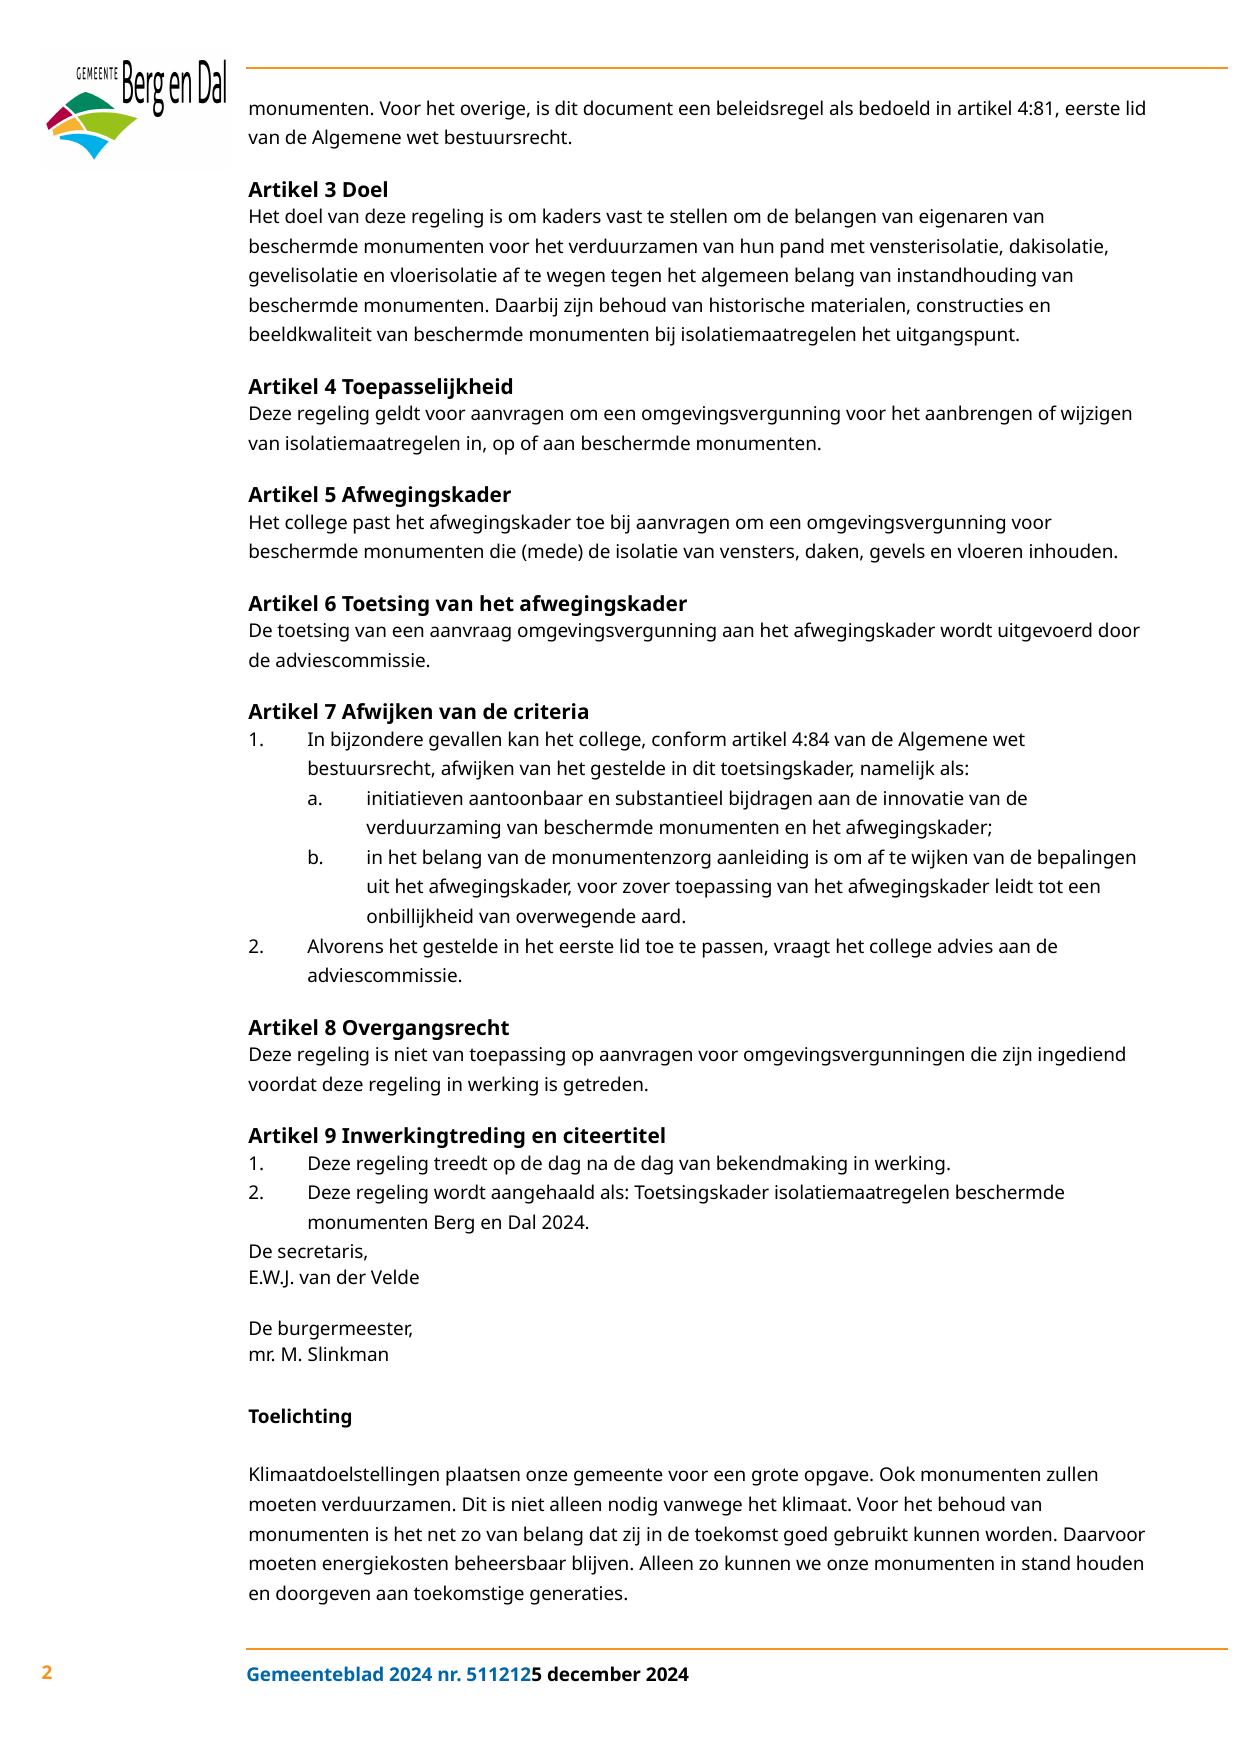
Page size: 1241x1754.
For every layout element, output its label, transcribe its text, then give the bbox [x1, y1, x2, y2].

text De burgermeester, [248, 1316, 1152, 1341]
list initiatieven aantoonbaar en substantieel bijdragen aan de innovatie van de verduurzaming van beschermde monumenten en het afwegingskader; [307, 785, 1152, 840]
text Artikel 6 Toetsing van het afwegingskader [248, 589, 1152, 617]
text monumenten. Voor het overige, is dit document een beleidsregel als bedoeld in artikel 4:81, eerste lid van de Algemene wet bestuursrecht. [248, 95, 1152, 150]
list in het belang van de monumentenzorg aanleiding is om af te wijken van de bepalingen uit het afwegingskader, voor zover toepassing van het afwegingskader leidt tot een onbillijkheid van overwegende aard. [307, 844, 1152, 929]
text De toetsing van een aanvraag omgevingsvergunning aan het afwegingskader wordt uitgevoerd door de adviescommissie. [248, 617, 1152, 673]
text Artikel 5 Afwegingskader [248, 480, 1152, 509]
text Deze regeling is niet van toepassing op aanvragen voor omgevingsvergunningen die zijn ingediend voordat deze regeling in werking is getreden. [248, 1041, 1152, 1097]
text Het doel van deze regeling is om kaders vast te stellen om de belangen van eigenaren van beschermde monumenten voor het verduurzamen van hun pand met vensterisolatie, dakisolatie, gevelisolatie en vloerisolatie af te wegen tegen het algemeen belang van instandhouding van beschermde monumenten. Daarbij zijn behoud van historische materialen, constructies en beeldkwaliteit van beschermde monumenten bij isolatiemaatregelen het uitgangspunt. [248, 203, 1152, 347]
text E.W.J. van der Velde [248, 1264, 1152, 1290]
picture [41, 47, 231, 172]
text De secretaris, [248, 1238, 1152, 1264]
text Deze regeling geldt voor aanvragen om een omgevingsvergunning voor het aanbrengen of wijzigen van isolatiemaatregelen in, op of aan beschermde monumenten. [248, 400, 1152, 456]
text mr. M. Slinkman [248, 1341, 1152, 1367]
text Artikel 4 Toepasselijkheid [248, 372, 1152, 400]
list In bijzondere gevallen kan het college, conform artikel 4:84 van de Algemene wet bestuursrecht, afwijken van het gestelde in dit toetsingskader, namelijk als: [248, 726, 1152, 781]
list Alvorens het gestelde in het eerste lid toe te passen, vraagt het college advies aan de adviescommissie. [248, 933, 1152, 988]
text Artikel 3 Doel [248, 175, 1152, 203]
text Toelichting [248, 1393, 1152, 1432]
text Artikel 9 Inwerkingtreding en citeertitel [248, 1121, 1152, 1150]
list Deze regeling treedt op de dag na de dag van bekendmaking in werking. [248, 1150, 1152, 1175]
text Het college past het afwegingskader toe bij aanvragen om een omgevingsvergunning voor beschermde monumenten die (mede) de isolatie van vensters, daken, gevels en vloeren inhouden. [248, 509, 1152, 564]
text Artikel 7 Afwijken van de criteria [248, 697, 1152, 726]
text Artikel 8 Overgangsrecht [248, 1013, 1152, 1041]
text Klimaatdoelstellingen plaatsen onze gemeente voor een grote opgave. Ook monumenten zullen moeten verduurzamen. Dit is niet alleen nodig vanwege het klimaat. Voor het behoud van monumenten is het net zo van belang dat zij in de toekomst goed gebruikt kunnen worden. Daarvoor moeten energiekosten beheersbaar blijven. Alleen zo kunnen we onze monumenten in stand houden en doorgeven aan toekomstige generaties. [248, 1462, 1152, 1606]
list Deze regeling wordt aangehaald als: Toetsingskader isolatiemaatregelen beschermde monumenten Berg en Dal 2024. [248, 1179, 1152, 1234]
